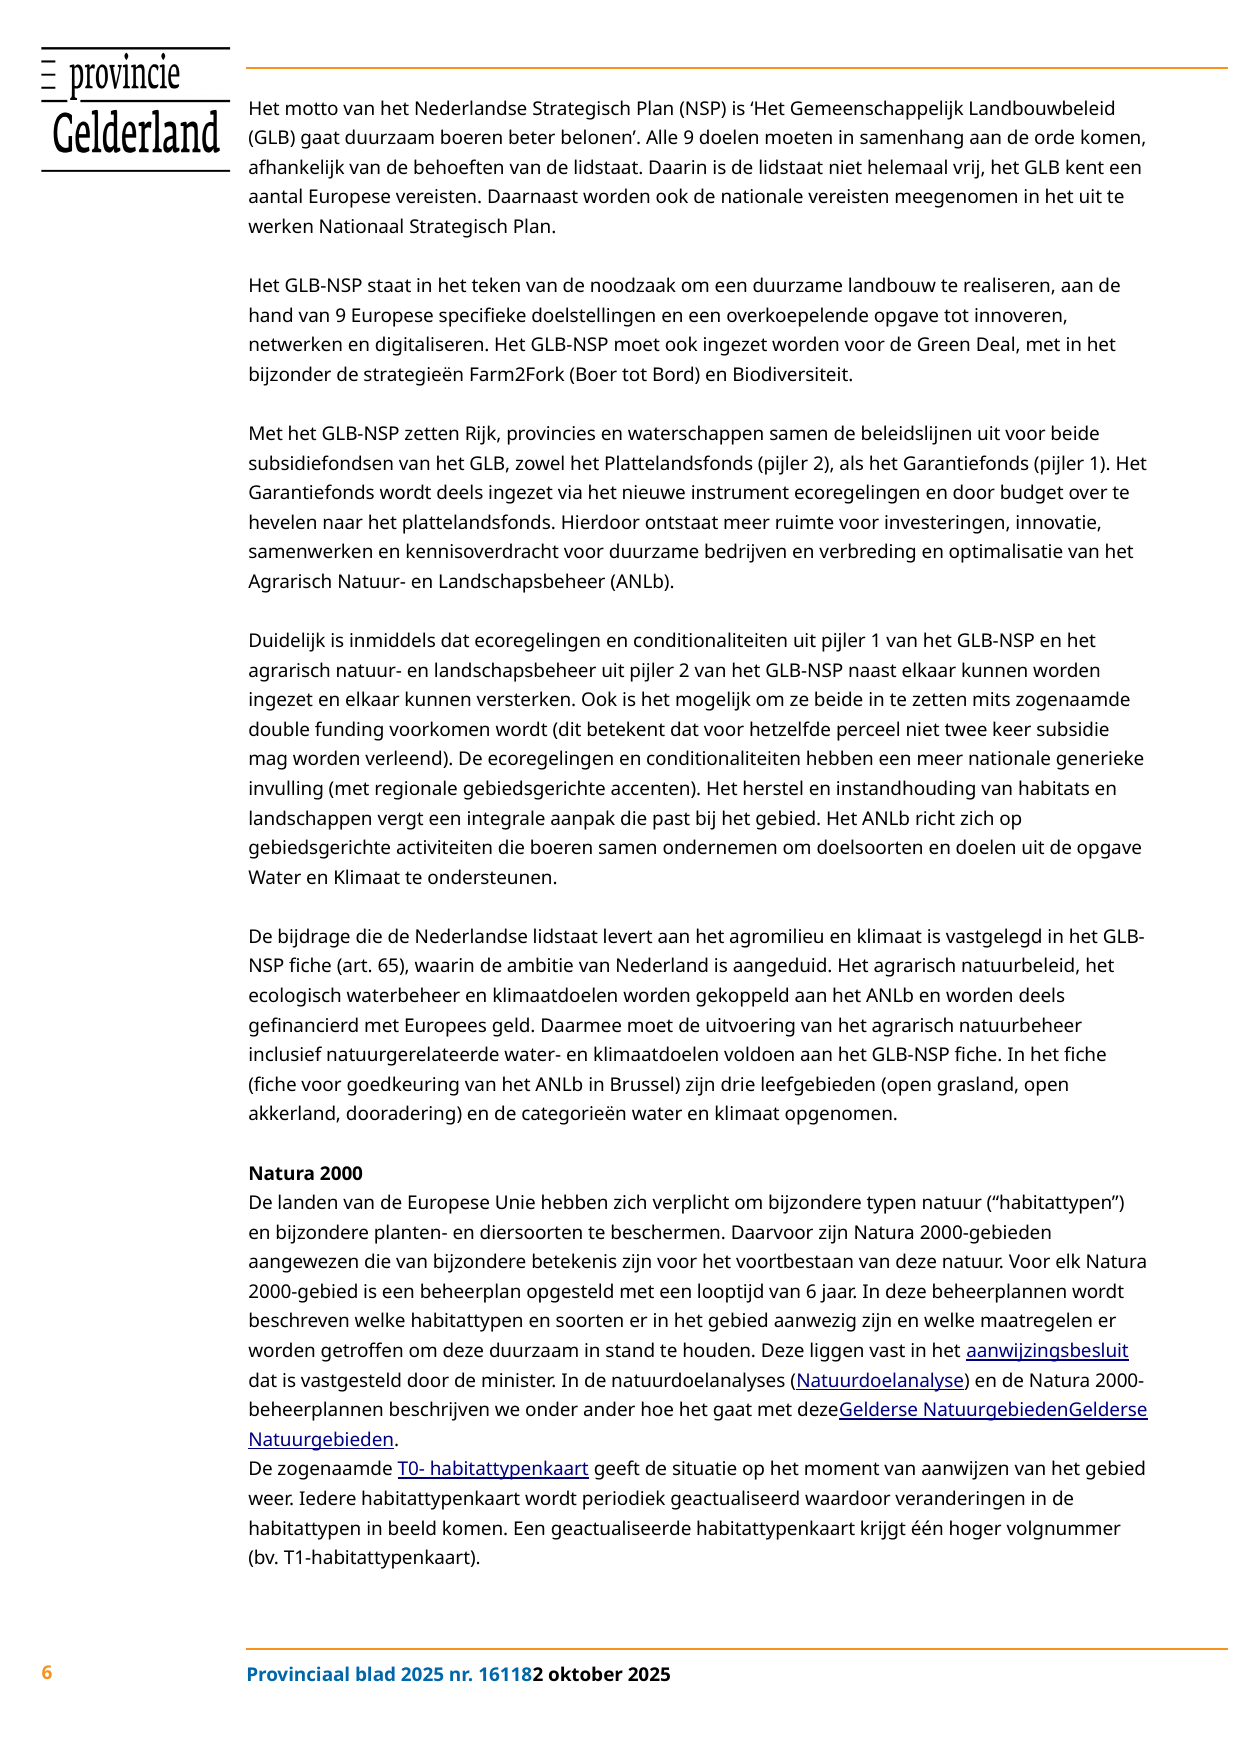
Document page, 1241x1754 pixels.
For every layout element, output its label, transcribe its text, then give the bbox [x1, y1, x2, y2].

text De bijdrage die de Nederlandse lidstaat levert aan het agromilieu en klimaat is vastgelegd in het GLB-NSP fiche (art. 65), waarin de ambitie van Nederland is aangeduid. Het agrarisch natuurbeleid, het ecologisch waterbeheer en klimaatdoelen worden gekoppeld aan het ANLb en worden deels gefinancierd met Europees geld. Daarmee moet de uitvoering van het agrarisch natuurbeheer inclusief natuurgerelateerde water- en klimaatdoelen voldoen aan het GLB-NSP fiche. In het fiche (fiche voor goedkeuring van het ANLb in Brussel) zijn drie leefgebieden (open grasland, open akkerland, dooradering) en de categorieën water en klimaat opgenomen. [248, 923, 1152, 1126]
text De landen van de Europese Unie hebben zich verplicht om bijzondere typen natuur (“habitattypen”) en bijzondere planten- en diersoorten te beschermen. Daarvoor zijn Natura 2000-gebieden aangewezen die van bijzondere betekenis zijn voor het voortbestaan van deze natuur. Voor elk Natura 2000-gebied is een beheerplan opgesteld met een looptijd van 6 jaar. In deze beheerplannen wordt beschreven welke habitattypen en soorten er in het gebied aanwezig zijn en welke maatregelen er worden getroffen om deze duurzaam in stand te houden. Deze liggen vast in het aanwijzingsbesluit dat is vastgesteld door de minister. In de natuurdoelanalyses (Natuurdoelanalyse) en de Natura 2000-beheerplannen beschrijven we onder ander hoe het gaat met dezeGelderse NatuurgebiedenGelderse Natuurgebieden. [248, 1189, 1152, 1452]
text Het motto van het Nederlandse Strategisch Plan (NSP) is ‘Het Gemeenschappelijk Landbouwbeleid (GLB) gaat duurzaam boeren beter belonen’. Alle 9 doelen moeten in samenhang aan de orde komen, afhankelijk van de behoeften van de lidstaat. Daarin is de lidstaat niet helemaal vrij, het GLB kent een aantal Europese vereisten. Daarnaast worden ook de nationale vereisten meegenomen in het uit te werken Nationaal Strategisch Plan. [248, 95, 1152, 239]
text Duidelijk is inmiddels dat ecoregelingen en conditionaliteiten uit pijler 1 van het GLB-NSP en het agrarisch natuur- en landschapsbeheer uit pijler 2 van het GLB-NSP naast elkaar kunnen worden ingezet en elkaar kunnen versterken. Ook is het mogelijk om ze beide in te zetten mits zogenaamde double funding voorkomen wordt (dit betekent dat voor hetzelfde perceel niet twee keer subsidie mag worden verleend). De ecoregelingen en conditionaliteiten hebben een meer nationale generieke invulling (met regionale gebiedsgerichte accenten). Het herstel en instandhouding van habitats en landschappen vergt een integrale aanpak die past bij het gebied. Het ANLb richt zich op gebiedsgerichte activiteiten die boeren samen ondernemen om doelsoorten en doelen uit de opgave Water en Klimaat te ondersteunen. [248, 627, 1152, 890]
picture [41, 47, 231, 172]
text Met het GLB-NSP zetten Rijk, provincies en waterschappen samen de beleidslijnen uit voor beide subsidiefondsen van het GLB, zowel het Plattelandsfonds (pijler 2), als het Garantiefonds (pijler 1). Het Garantiefonds wordt deels ingezet via het nieuwe instrument ecoregelingen en door budget over te hevelen naar het plattelandsfonds. Hierdoor ontstaat meer ruimte voor investeringen, innovatie, samenwerken en kennisoverdracht voor duurzame bedrijven en verbreding en optimalisatie van het Agrarisch Natuur- en Landschapsbeheer (ANLb). [248, 420, 1152, 594]
text Natura 2000 [248, 1160, 1152, 1186]
text De zogenaamde T0- habitattypenkaart geeft de situatie op het moment van aanwijzen van het gebied weer. Iedere habitattypenkaart wordt periodiek geactualiseerd waardoor veranderingen in de habitattypen in beeld komen. Een geactualiseerde habitattypenkaart krijgt één hoger volgnummer (bv. T1-habitattypenkaart). [248, 1456, 1152, 1570]
text Het GLB-NSP staat in het teken van de noodzaak om een duurzame landbouw te realiseren, aan de hand van 9 Europese specifieke doelstellingen en een overkoepelende opgave tot innoveren, netwerken en digitaliseren. Het GLB-NSP moet ook ingezet worden voor de Green Deal, met in het bijzonder de strategieën Farm2Fork (Boer tot Bord) en Biodiversiteit. [248, 272, 1152, 387]
